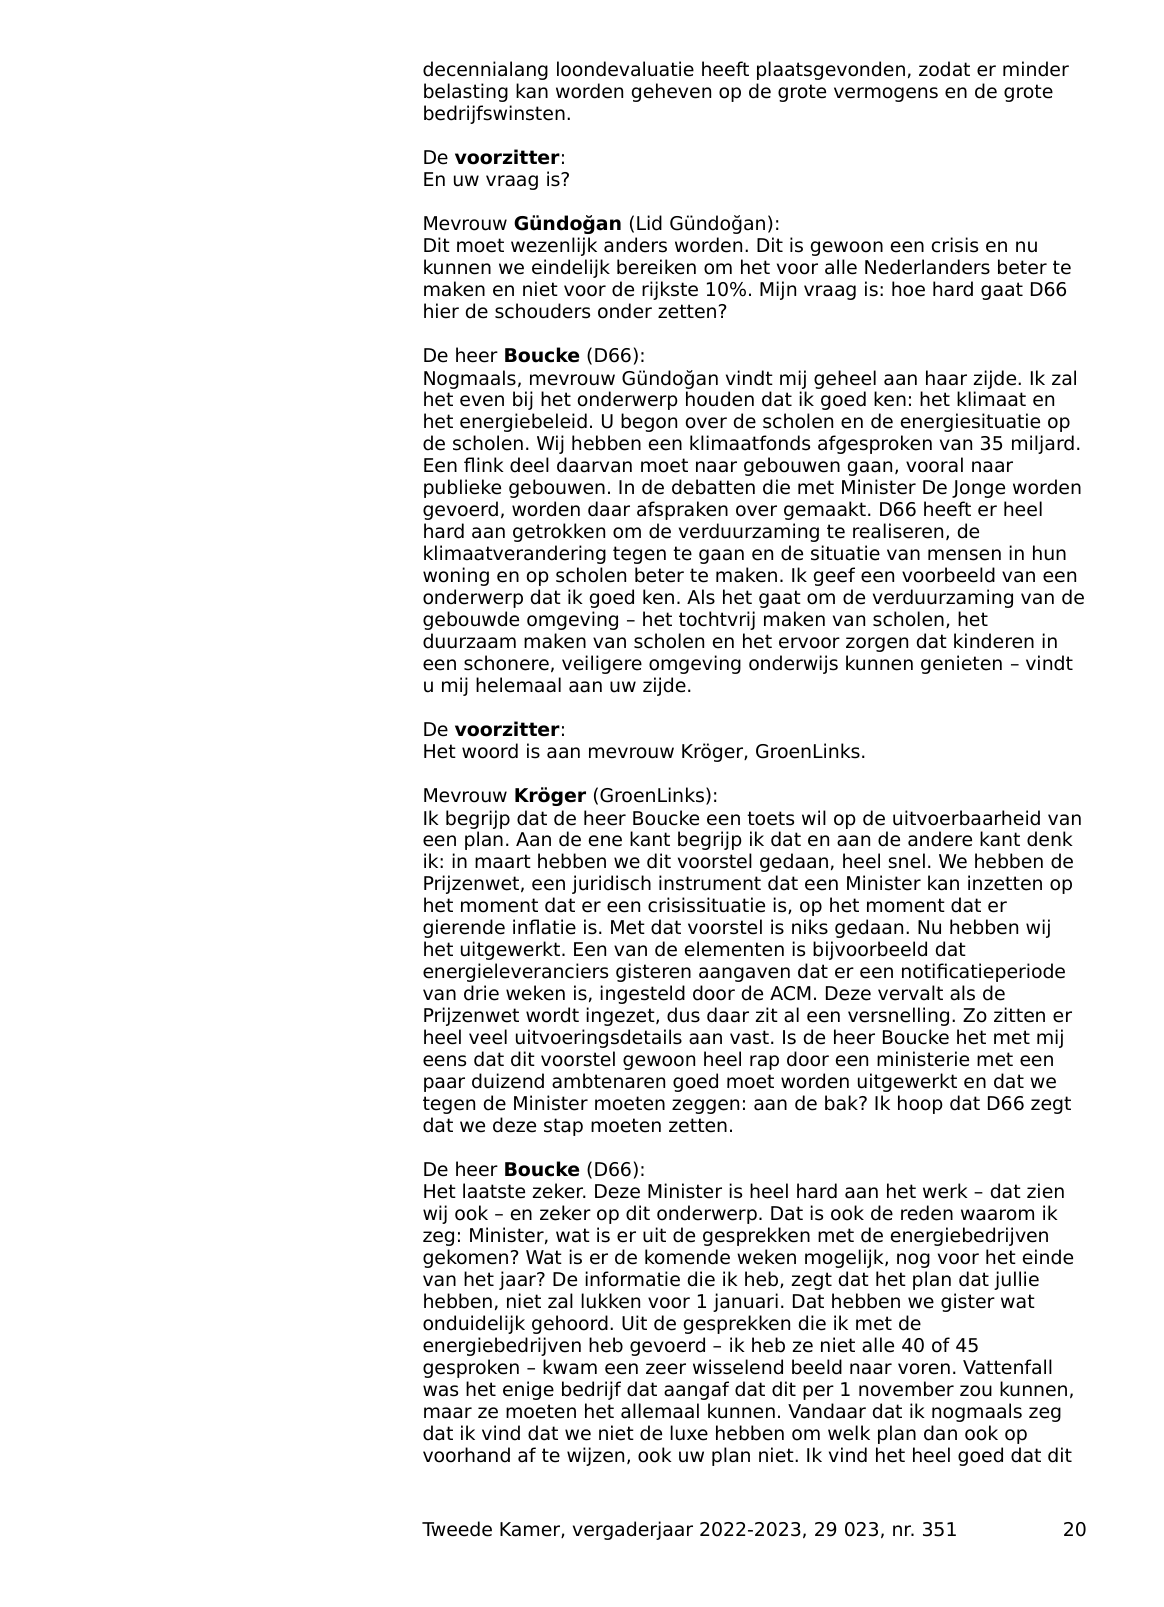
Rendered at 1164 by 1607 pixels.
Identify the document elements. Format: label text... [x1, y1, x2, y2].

text De heer Boucke (D66): [422, 345, 1087, 367]
text Dit moet wezenlijk anders worden. Dit is gewoon een crisis en nu kunnen we eindelijk bereiken om het voor alle Nederlanders beter te maken en niet voor de rijkste 10%. Mijn vraag is: hoe hard gaat D66 hier de schouders onder zetten? [422, 235, 1087, 323]
text decennialang loondevaluatie heeft plaatsgevonden, zodat er minder belasting kan worden geheven op de grote vermogens en de grote bedrijfswinsten. [422, 59, 1087, 125]
text Nogmaals, mevrouw Gündoğan vindt mij geheel aan haar zijde. Ik zal het even bij het onderwerp houden dat ik goed ken: het klimaat en het energiebeleid. U begon over de scholen en de energiesituatie op de scholen. Wij hebben een klimaatfonds afgesproken van 35 miljard. Een flink deel daarvan moet naar gebouwen gaan, vooral naar publieke gebouwen. In de debatten die met Minister De Jonge worden gevoerd, worden daar afspraken over gemaakt. D66 heeft er heel hard aan getrokken om de verduurzaming te realiseren, de klimaatverandering tegen te gaan en de situatie van mensen in hun woning en op scholen beter te maken. Ik geef een voorbeeld van een onderwerp dat ik goed ken. Als het gaat om de verduurzaming van de gebouwde omgeving – het tochtvrij maken van scholen, het duurzaam maken van scholen en het ervoor zorgen dat kinderen in een schonere, veiligere omgeving onderwijs kunnen genieten – vindt u mij helemaal aan uw zijde. [422, 367, 1087, 697]
text En uw vraag is? [422, 169, 1087, 191]
text De voorzitter: [422, 719, 1087, 741]
text Mevrouw Gündoğan (Lid Gündoğan): [422, 213, 1087, 235]
text Het laatste zeker. Deze Minister is heel hard aan het werk – dat zien wij ook – en zeker op dit onderwerp. Dat is ook de reden waarom ik zeg: Minister, wat is er uit de gesprekken met de energiebedrijven gekomen? Wat is er de komende weken mogelijk, nog voor het einde van het jaar? De informatie die ik heb, zegt dat het plan dat jullie hebben, niet zal lukken voor 1 januari. Dat hebben we gister wat onduidelijk gehoord. Uit de gesprekken die ik met de energiebedrijven heb gevoerd – ik heb ze niet alle 40 of 45 gesproken – kwam een zeer wisselend beeld naar voren. Vattenfall was het enige bedrijf dat aangaf dat dit per 1 november zou kunnen, maar ze moeten het allemaal kunnen. Vandaar dat ik nogmaals zeg dat ik vind dat we niet de luxe hebben om welk plan dan ook op voorhand af te wijzen, ook uw plan niet. Ik vind het heel goed dat dit [422, 1181, 1087, 1467]
text Het woord is aan mevrouw Kröger, GroenLinks. [422, 741, 1087, 763]
text Ik begrijp dat de heer Boucke een toets wil op de uitvoerbaarheid van een plan. Aan de ene kant begrijp ik dat en aan de andere kant denk ik: in maart hebben we dit voorstel gedaan, heel snel. We hebben de Prijzenwet, een juridisch instrument dat een Minister kan inzetten op het moment dat er een crisissituatie is, op het moment dat er gierende inflatie is. Met dat voorstel is niks gedaan. Nu hebben wij het uitgewerkt. Een van de elementen is bijvoorbeeld dat energieleveranciers gisteren aangaven dat er een notificatieperiode van drie weken is, ingesteld door de ACM. Deze vervalt als de Prijzenwet wordt ingezet, dus daar zit al een versnelling. Zo zitten er heel veel uitvoeringsdetails aan vast. Is de heer Boucke het met mij eens dat dit voorstel gewoon heel rap door een ministerie met een paar duizend ambtenaren goed moet worden uitgewerkt en dat we tegen de Minister moeten zeggen: aan de bak? Ik hoop dat D66 zegt dat we deze stap moeten zetten. [422, 807, 1087, 1137]
text Mevrouw Kröger (GroenLinks): [422, 785, 1087, 807]
text De heer Boucke (D66): [422, 1159, 1087, 1181]
text De voorzitter: [422, 147, 1087, 169]
